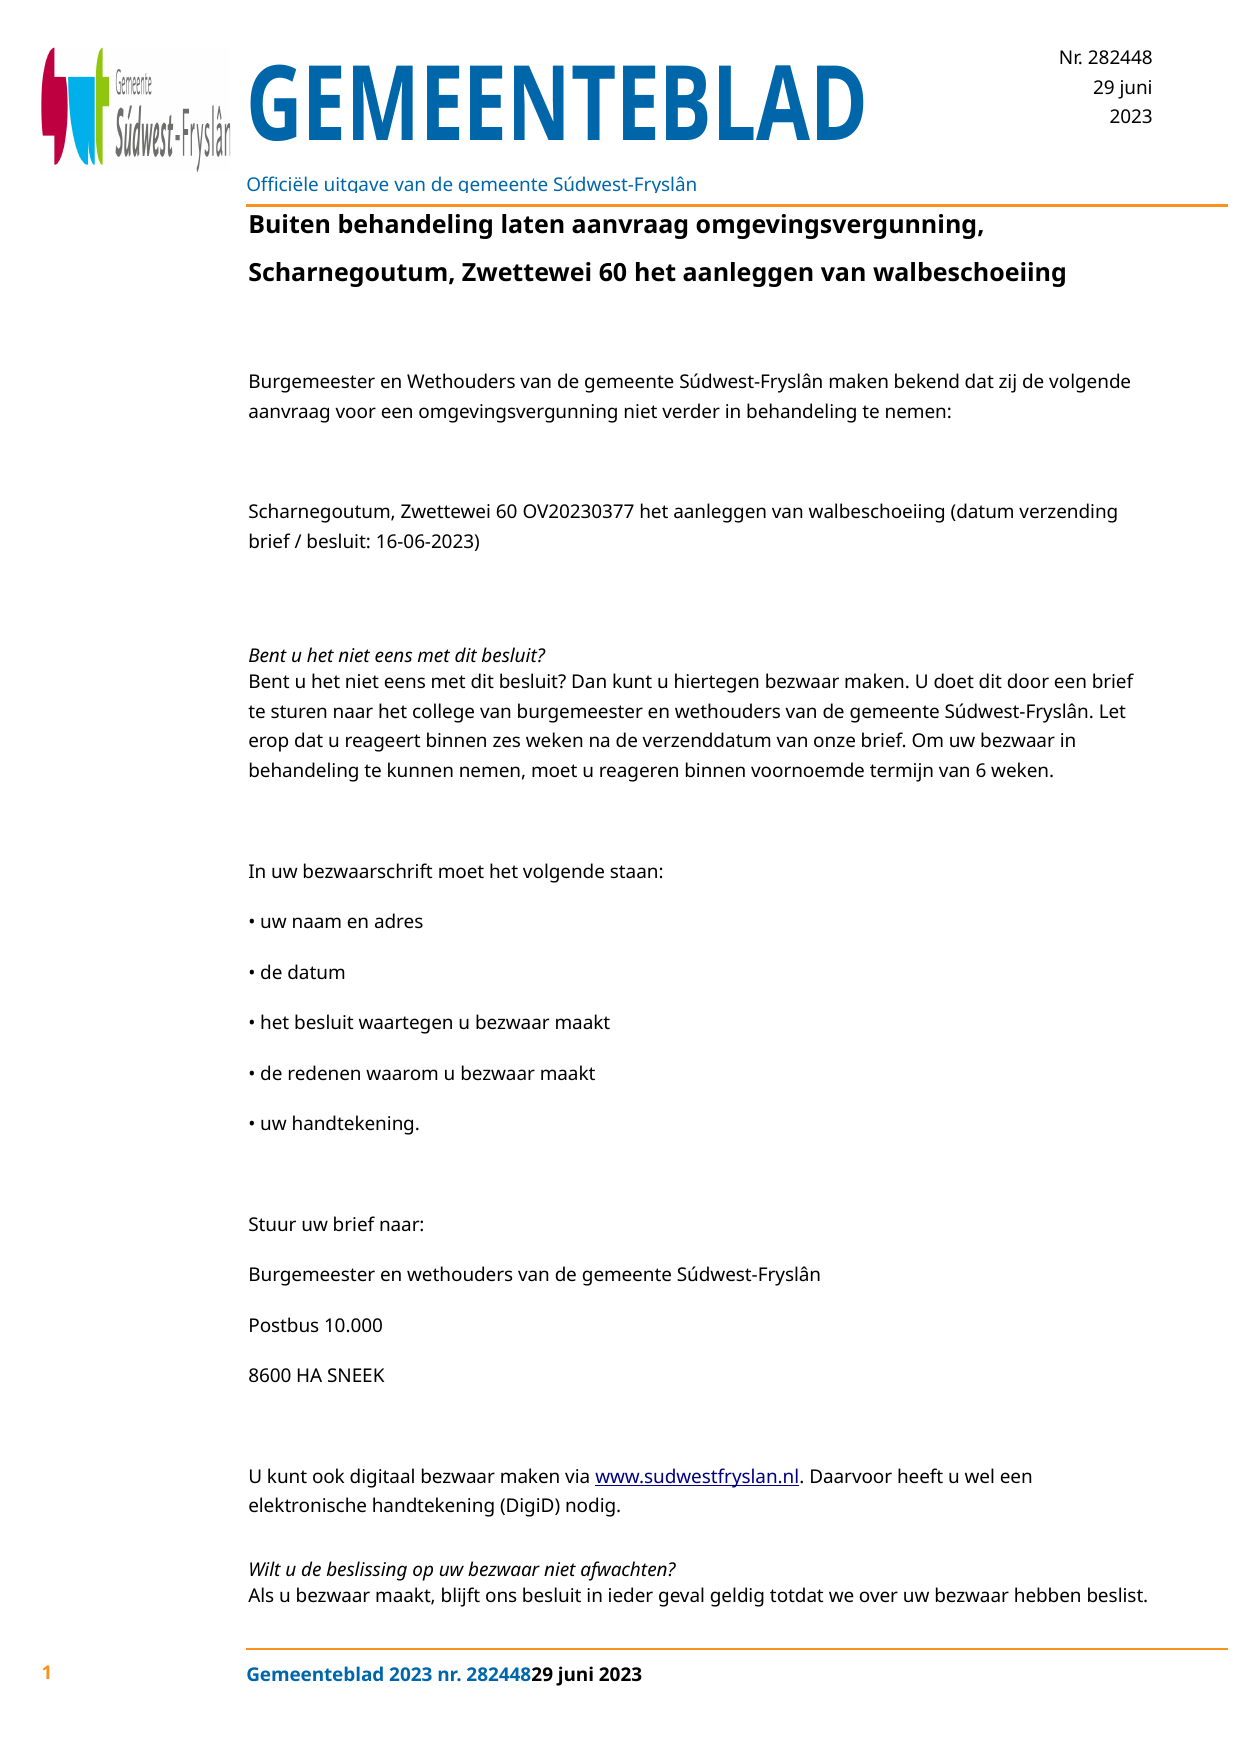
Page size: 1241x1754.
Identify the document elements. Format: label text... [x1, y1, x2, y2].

text Postbus 10.000 [248, 1312, 1152, 1337]
text Burgemeester en wethouders van de gemeente Súdwest-Fryslân [248, 1261, 1152, 1287]
text Stuur uw brief naar: [248, 1211, 1152, 1237]
text Buiten behandeling laten aanvraag omgevingsvergunning, Scharnegoutum, Zwettewei 60 het aanleggen van walbeschoeiing [248, 207, 1152, 288]
text In uw bezwaarschrift moet het volgende staan: [248, 858, 1152, 884]
text Als u bezwaar maakt, blijft ons besluit in ieder geval geldig totdat we over uw bezwaar hebben beslist. [248, 1582, 1152, 1608]
text 8600 HA SNEEK [248, 1362, 1152, 1388]
text • de redenen waarom u bezwaar maakt [248, 1060, 1152, 1085]
text Bent u het niet eens met dit besluit? Dan kunt u hiertegen bezwaar maken. U doet dit door een brief te sturen naar het college van burgemeester en wethouders van de gemeente Súdwest-Fryslân. Let erop dat u reageert binnen zes weken na de verzenddatum van onze brief. Om uw bezwaar in behandeling te kunnen nemen, moet u reageren binnen voornoemde termijn van 6 weken. [248, 668, 1152, 783]
text • de datum [248, 959, 1152, 984]
text Wilt u de beslissing op uw bezwaar niet afwachten? [248, 1557, 1152, 1582]
picture [41, 47, 231, 172]
text Burgemeester en Wethouders van de gemeente Súdwest-Fryslân maken bekend dat zij de volgende aanvraag voor een omgevingsvergunning niet verder in behandeling te nemen: [248, 368, 1152, 424]
text • uw naam en adres [248, 908, 1152, 934]
text Scharnegoutum, Zwettewei 60 OV20230377 het aanleggen van walbeschoeiing (datum verzending brief / besluit: 16-06-2023) [248, 499, 1152, 554]
text Bent u het niet eens met dit besluit? [248, 643, 1152, 668]
text • uw handtekening. [248, 1110, 1152, 1136]
text U kunt ook digitaal bezwaar maken via www.sudwestfryslan.nl. Daarvoor heeft u wel een elektronische handtekening (DigiD) nodig. [248, 1463, 1152, 1518]
text • het besluit waartegen u bezwaar maakt [248, 1009, 1152, 1035]
